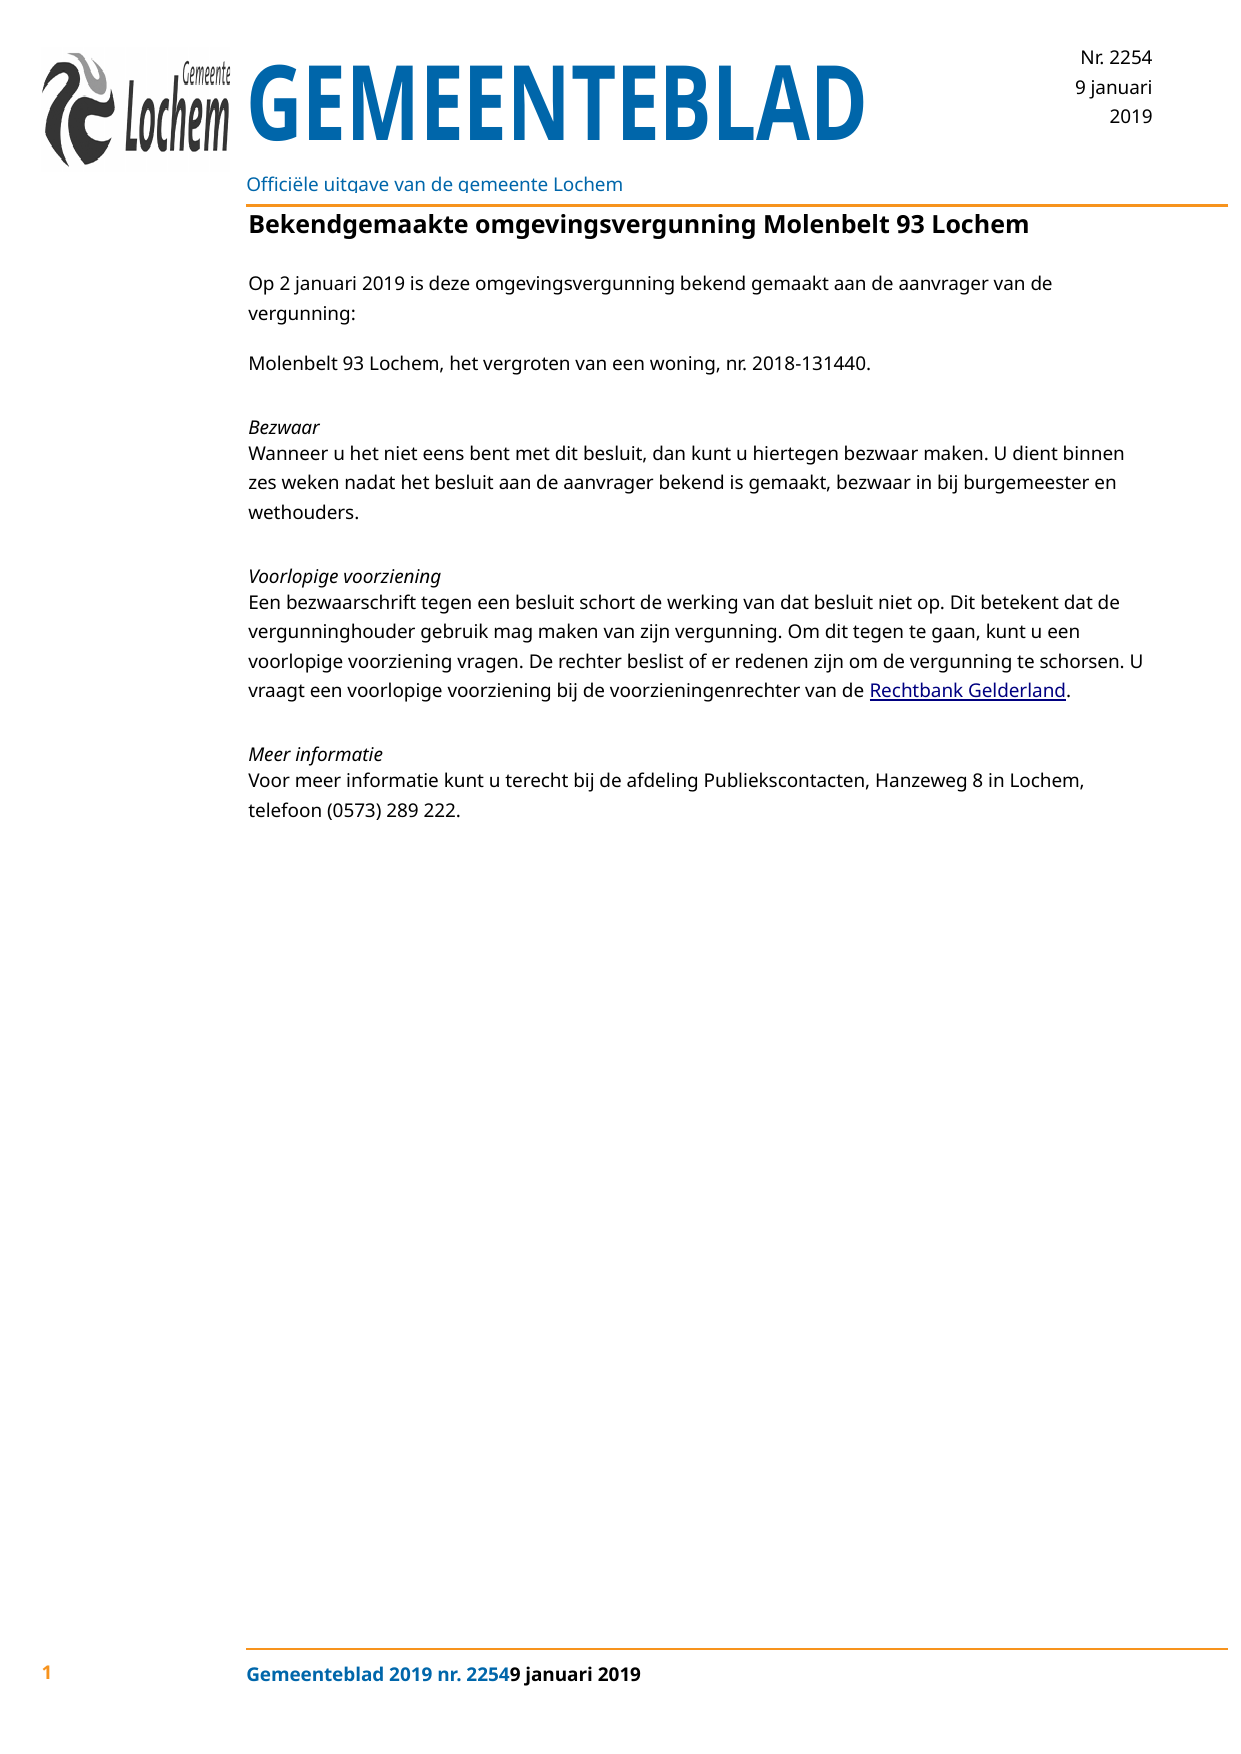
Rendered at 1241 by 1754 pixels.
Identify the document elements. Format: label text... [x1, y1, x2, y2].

text Voor meer informatie kunt u terecht bij de afdeling Publiekscontacten, Hanzeweg 8 in Lochem, telefoon (0573) 289 222. [248, 767, 1152, 823]
text Bekendgemaakte omgevingsvergunning Molenbelt 93 Lochem [248, 207, 1152, 241]
picture [41, 47, 231, 172]
text Op 2 januari 2019 is deze omgevingsvergunning bekend gemaakt aan de aanvrager van de vergunning: [248, 270, 1152, 326]
text Meer informatie [248, 742, 1152, 767]
text Een bezwaarschrift tegen een besluit schort de werking van dat besluit niet op. Dit betekent dat de vergunninghouder gebruik mag maken van zijn vergunning. Om dit tegen te gaan, kunt u een voorlopige voorziening vragen. De rechter beslist of er redenen zijn om de vergunning te schorsen. U vraagt een voorlopige voorziening bij de voorzieningenrechter van de Rechtbank Gelderland. [248, 589, 1152, 703]
text Bezwaar [248, 414, 1152, 440]
text Voorlopige voorziening [248, 563, 1152, 589]
text Molenbelt 93 Lochem, het vergroten van een woning, nr. 2018-131440. [248, 350, 1152, 376]
text Wanneer u het niet eens bent met dit besluit, dan kunt u hiertegen bezwaar maken. U dient binnen zes weken nadat het besluit aan de aanvrager bekend is gemaakt, bezwaar in bij burgemeester en wethouders. [248, 440, 1152, 525]
